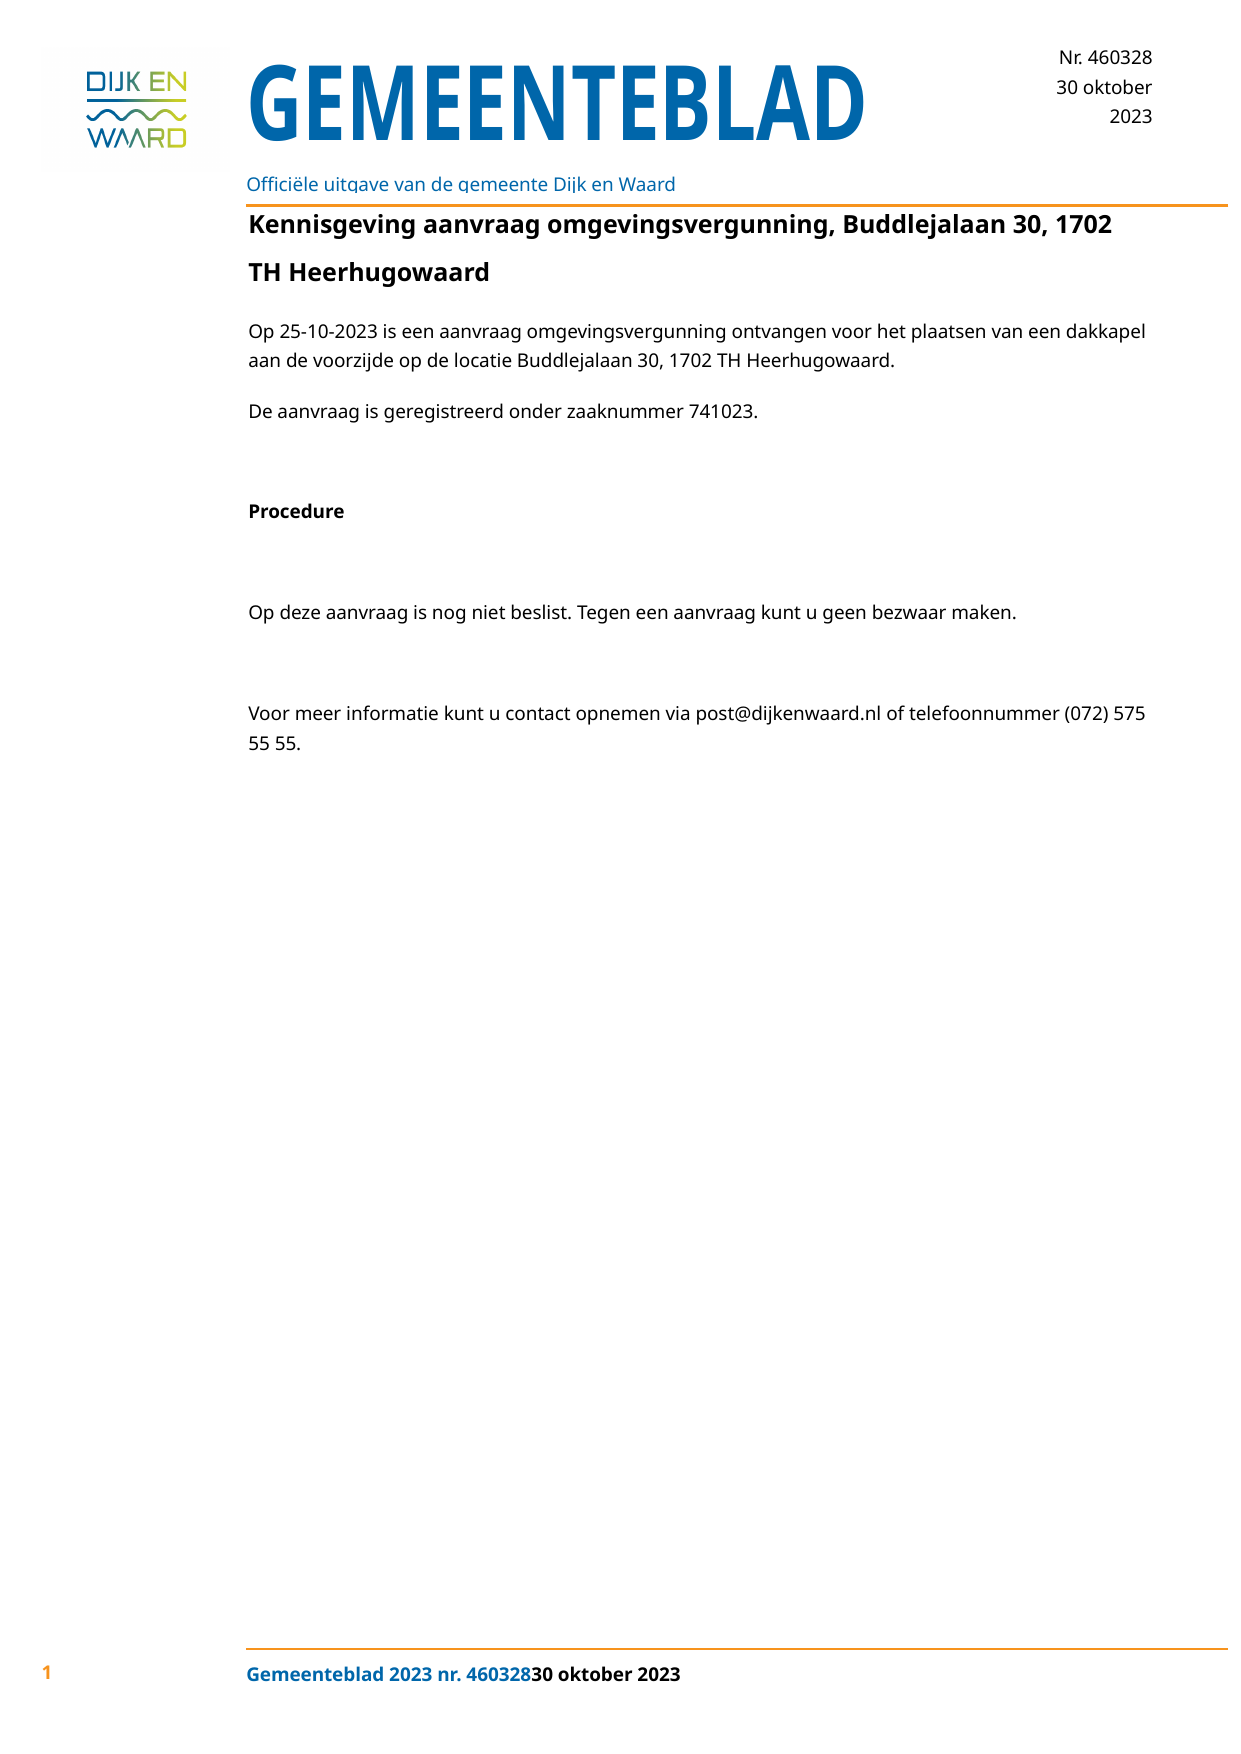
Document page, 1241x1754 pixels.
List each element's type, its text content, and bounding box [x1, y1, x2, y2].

text Voor meer informatie kunt u contact opnemen via post@dijkenwaard.nl of telefoonnummer (072) 575 55 55. [248, 700, 1152, 756]
text De aanvraag is geregistreerd onder zaaknummer 741023. [248, 398, 1152, 424]
text Op deze aanvraag is nog niet beslist. Tegen een aanvraag kunt u geen bezwaar maken. [248, 599, 1152, 625]
text Kennisgeving aanvraag omgevingsvergunning, Buddlejalaan 30, 1702 TH Heerhugowaard [248, 207, 1152, 288]
picture [41, 47, 231, 172]
text Op 25-10-2023 is een aanvraag omgevingsvergunning ontvangen voor het plaatsen van een dakkapel aan de voorzijde op de locatie Buddlejalaan 30, 1702 TH Heerhugowaard. [248, 318, 1152, 373]
text Procedure [248, 499, 1152, 524]
